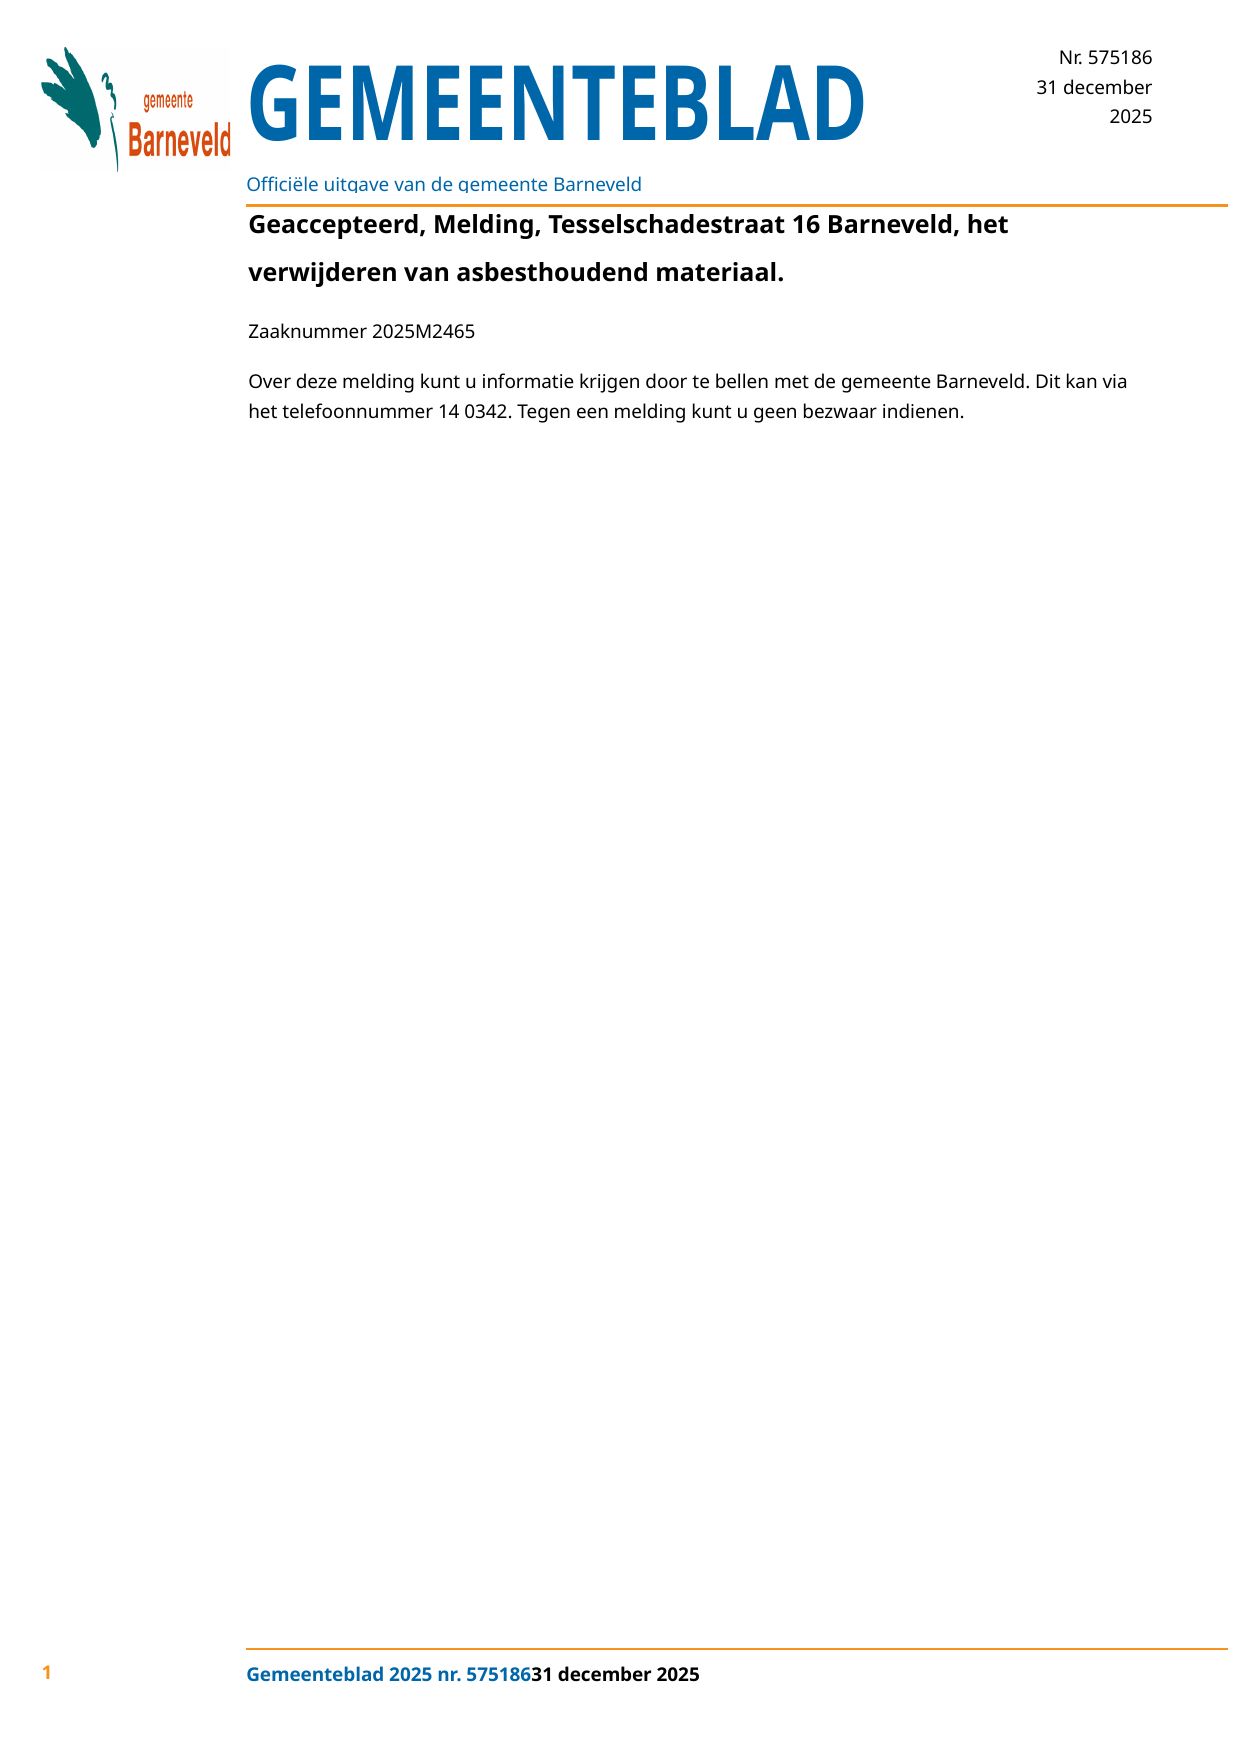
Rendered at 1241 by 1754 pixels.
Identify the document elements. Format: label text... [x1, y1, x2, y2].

text Over deze melding kunt u informatie krijgen door te bellen met de gemeente Barneveld. Dit kan via het telefoonnummer 14 0342. Tegen een melding kunt u geen bezwaar indienen. [248, 368, 1152, 424]
text Geaccepteerd, Melding, Tesselschadestraat 16 Barneveld, het verwijderen van asbesthoudend materiaal. [248, 207, 1152, 288]
picture [41, 47, 231, 172]
text Zaaknummer 2025M2465 [248, 318, 1152, 344]
